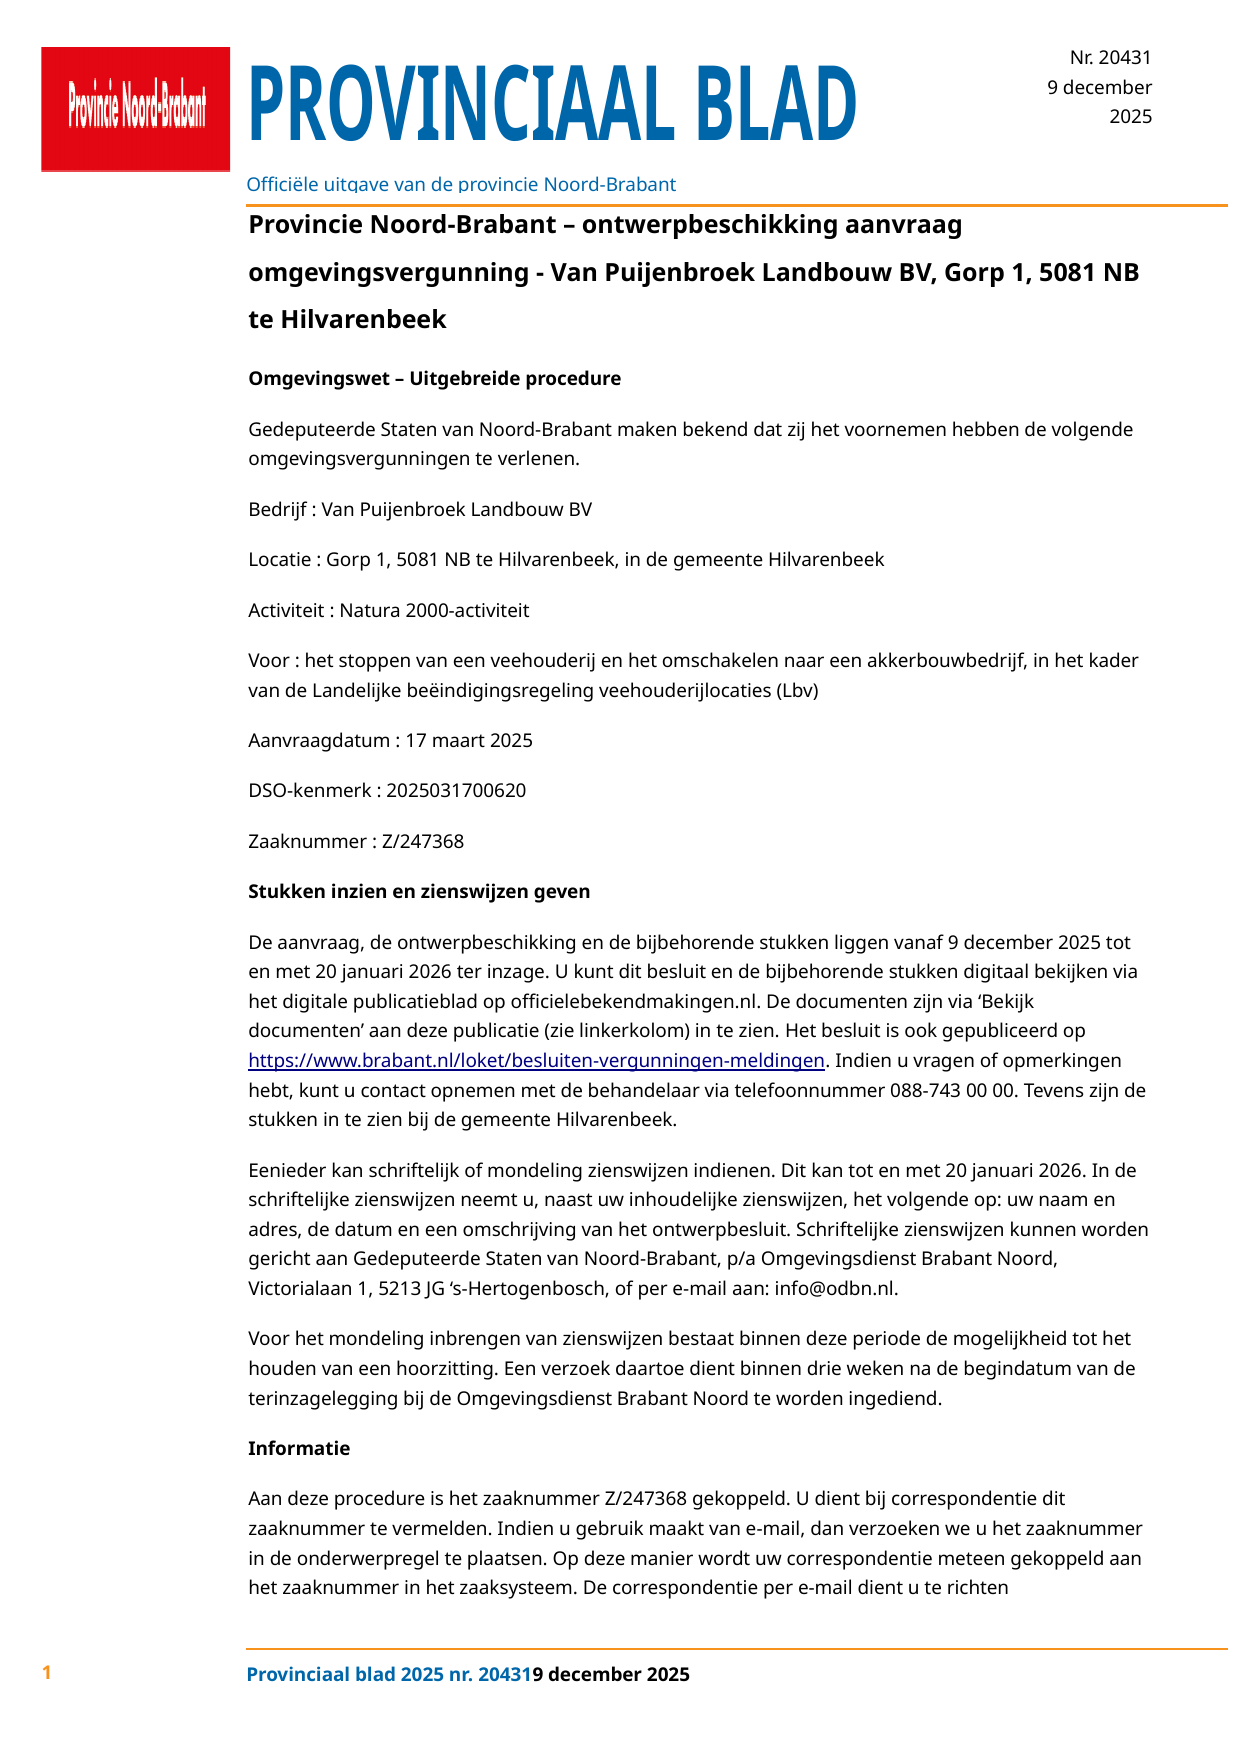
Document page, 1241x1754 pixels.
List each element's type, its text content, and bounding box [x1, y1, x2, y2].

text Informatie [248, 1435, 1152, 1461]
text Provincie Noord-Brabant – ontwerpbeschikking aanvraag omgevingsvergunning - Van Puijenbroek Landbouw BV, Gorp 1, 5081 NB te Hilvarenbeek [248, 207, 1152, 336]
text DSO-kenmerk : 2025031700620 [248, 778, 1152, 803]
text Omgevingswet – Uitgebreide procedure [248, 366, 1152, 391]
text Aanvraagdatum : 17 maart 2025 [248, 727, 1152, 753]
text Aan deze procedure is het zaaknummer Z/247368 gekoppeld. U dient bij correspondentie dit zaaknummer te vermelden. Indien u gebruik maakt van e-mail, dan verzoeken we u het zaaknummer in de onderwerpregel te plaatsen. Op deze manier wordt uw correspondentie meteen gekoppeld aan het zaaknummer in het zaaksysteem. De correspondentie per e-mail dient u te richten [248, 1486, 1152, 1600]
text Locatie : Gorp 1, 5081 NB te Hilvarenbeek, in de gemeente Hilvarenbeek [248, 546, 1152, 572]
text Voor : het stoppen van een veehouderij en het omschakelen naar een akkerbouwbedrijf, in het kader van de Landelijke beëindigingsregeling veehouderijlocaties (Lbv) [248, 647, 1152, 702]
text Activiteit : Natura 2000-activiteit [248, 597, 1152, 622]
text Stukken inzien en zienswijzen geven [248, 878, 1152, 904]
picture [41, 47, 231, 172]
text Eenieder kan schriftelijk of mondeling zienswijzen indienen. Dit kan tot en met 20 januari 2026. In de schriftelijke zienswijzen neemt u, naast uw inhoudelijke zienswijzen, het volgende op: uw naam en adres, de datum en een omschrijving van het ontwerpbesluit. Schriftelijke zienswijzen kunnen worden gericht aan Gedeputeerde Staten van Noord-Brabant, p/a Omgevingsdienst Brabant Noord, Victorialaan 1, 5213 JG ‘s-Hertogenbosch, of per e-mail aan: info@odbn.nl. [248, 1157, 1152, 1301]
text De aanvraag, de ontwerpbeschikking en de bijbehorende stukken liggen vanaf 9 december 2025 tot en met 20 januari 2026 ter inzage. U kunt dit besluit en de bijbehorende stukken digitaal bekijken via het digitale publicatieblad op officielebekendmakingen.nl. De documenten zijn via ‘Bekijk documenten’ aan deze publicatie (zie linkerkolom) in te zien. Het besluit is ook gepubliceerd op https://www.brabant.nl/loket/besluiten-vergunningen-meldingen. Indien u vragen of opmerkingen hebt, kunt u contact opnemen met de behandelaar via telefoonnummer 088-743 00 00. Tevens zijn de stukken in te zien bij de gemeente Hilvarenbeek. [248, 929, 1152, 1132]
text Voor het mondeling inbrengen van zienswijzen bestaat binnen deze periode de mogelijkheid tot het houden van een hoorzitting. Een verzoek daartoe dient binnen drie weken na de begindatum van de terinzagelegging bij de Omgevingsdienst Brabant Noord te worden ingediend. [248, 1326, 1152, 1410]
text Zaaknummer : Z/247368 [248, 828, 1152, 854]
text Gedeputeerde Staten van Noord-Brabant maken bekend dat zij het voornemen hebben de volgende omgevingsvergunningen te verlenen. [248, 416, 1152, 471]
text Bedrijf : Van Puijenbroek Landbouw BV [248, 496, 1152, 522]
